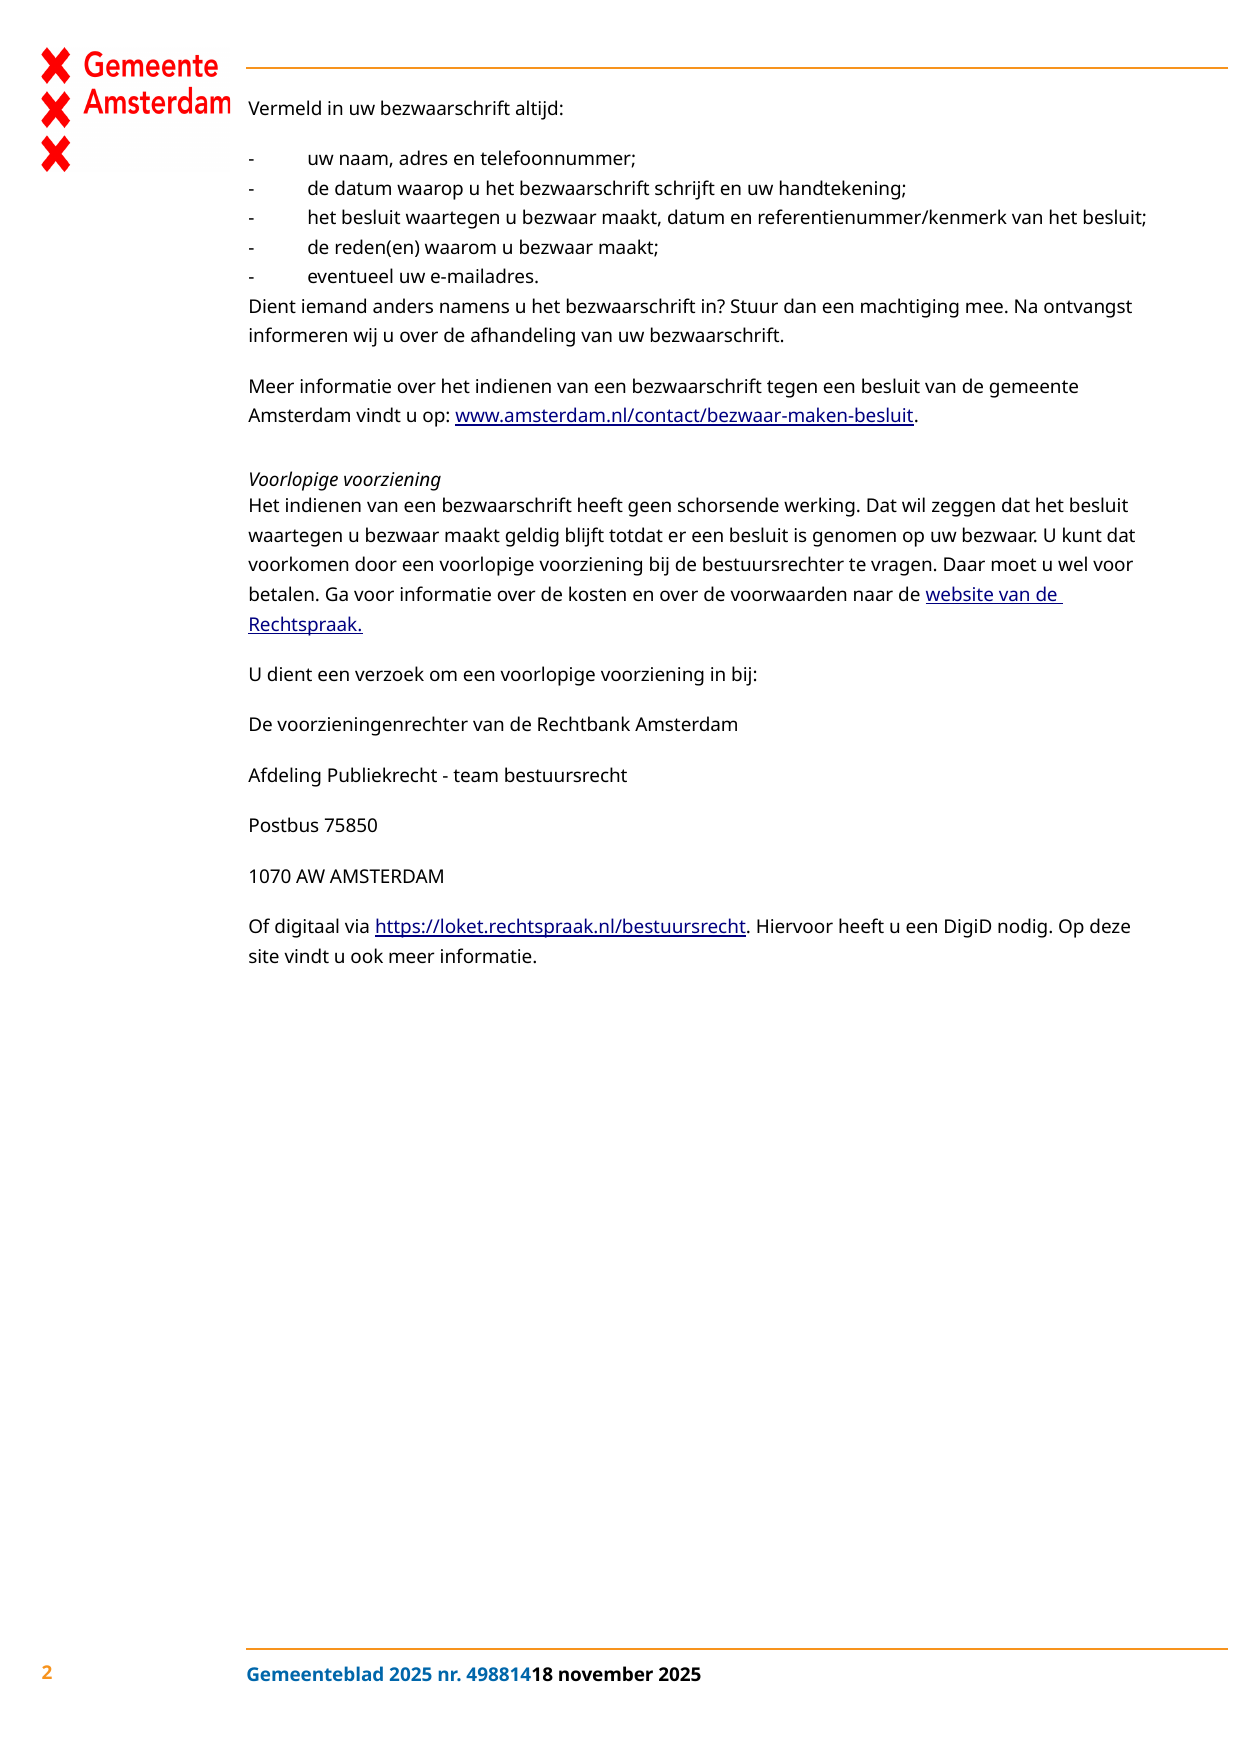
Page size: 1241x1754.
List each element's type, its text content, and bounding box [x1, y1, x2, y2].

list het besluit waartegen u bezwaar maakt, datum en referentienummer/kenmerk van het besluit; [248, 204, 1152, 230]
list uw naam, adres en telefoonnummer; [248, 145, 1152, 171]
text De voorzieningenrechter van de Rechtbank Amsterdam [248, 712, 1152, 737]
text Dient iemand anders namens u het bezwaarschrift in? Stuur dan een machtiging mee. Na ontvangst informeren wij u over de afhandeling van uw bezwaarschrift. [248, 293, 1152, 348]
text Het indienen van een bezwaarschrift heeft geen schorsende werking. Dat wil zeggen dat het besluit waartegen u bezwaar maakt geldig blijft totdat er een besluit is genomen op uw bezwaar. U kunt dat voorkomen door een voorlopige voorziening bij de bestuursrechter te vragen. Daar moet u wel voor betalen. Ga voor informatie over de kosten en over de voorwaarden naar de website van de Rechtspraak. [248, 492, 1152, 636]
picture [41, 47, 231, 172]
text Postbus 75850 [248, 812, 1152, 838]
text Vermeld in uw bezwaarschrift altijd: [248, 95, 1152, 121]
text Afdeling Publiekrecht - team bestuursrecht [248, 762, 1152, 788]
text Of digitaal via https://loket.rechtspraak.nl/bestuursrecht. Hiervoor heeft u een DigiD nodig. Op deze site vindt u ook meer informatie. [248, 913, 1152, 968]
text 1070 AW AMSTERDAM [248, 863, 1152, 888]
list de reden(en) waarom u bezwaar maakt; [248, 234, 1152, 260]
text Meer informatie over het indienen van een bezwaarschrift tegen een besluit van de gemeente Amsterdam vindt u op: www.amsterdam.nl/contact/bezwaar-maken-besluit. [248, 373, 1152, 428]
list de datum waarop u het bezwaarschrift schrijft en uw handtekening; [248, 175, 1152, 201]
text U dient een verzoek om een voorlopige voorziening in bij: [248, 661, 1152, 687]
list eventueel uw e-mailadres. [248, 263, 1152, 289]
text Voorlopige voorziening [248, 467, 1152, 492]
